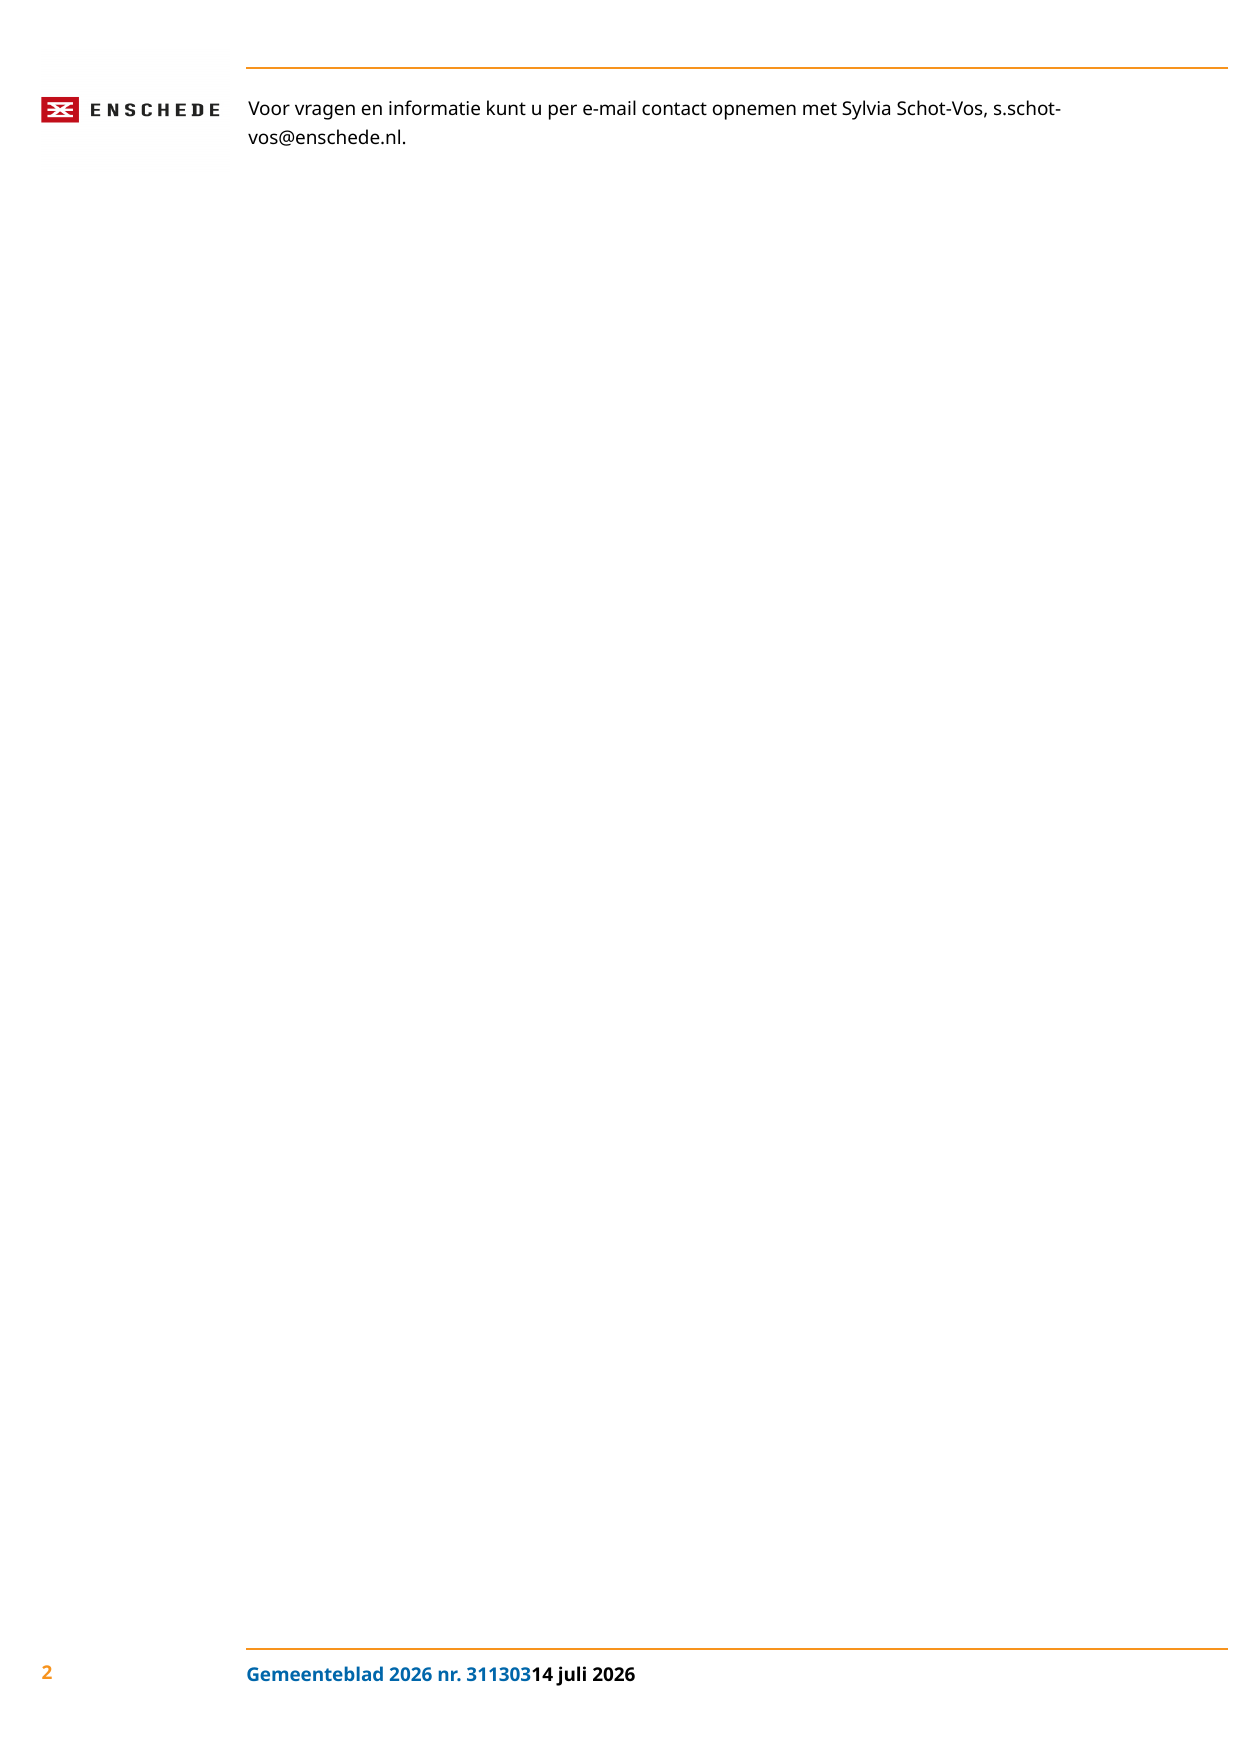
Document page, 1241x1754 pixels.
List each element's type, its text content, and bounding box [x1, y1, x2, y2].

text Voor vragen en informatie kunt u per e-mail contact opnemen met Sylvia Schot-Vos, s.schot-vos@enschede.nl. [248, 95, 1152, 150]
picture [41, 47, 231, 172]
